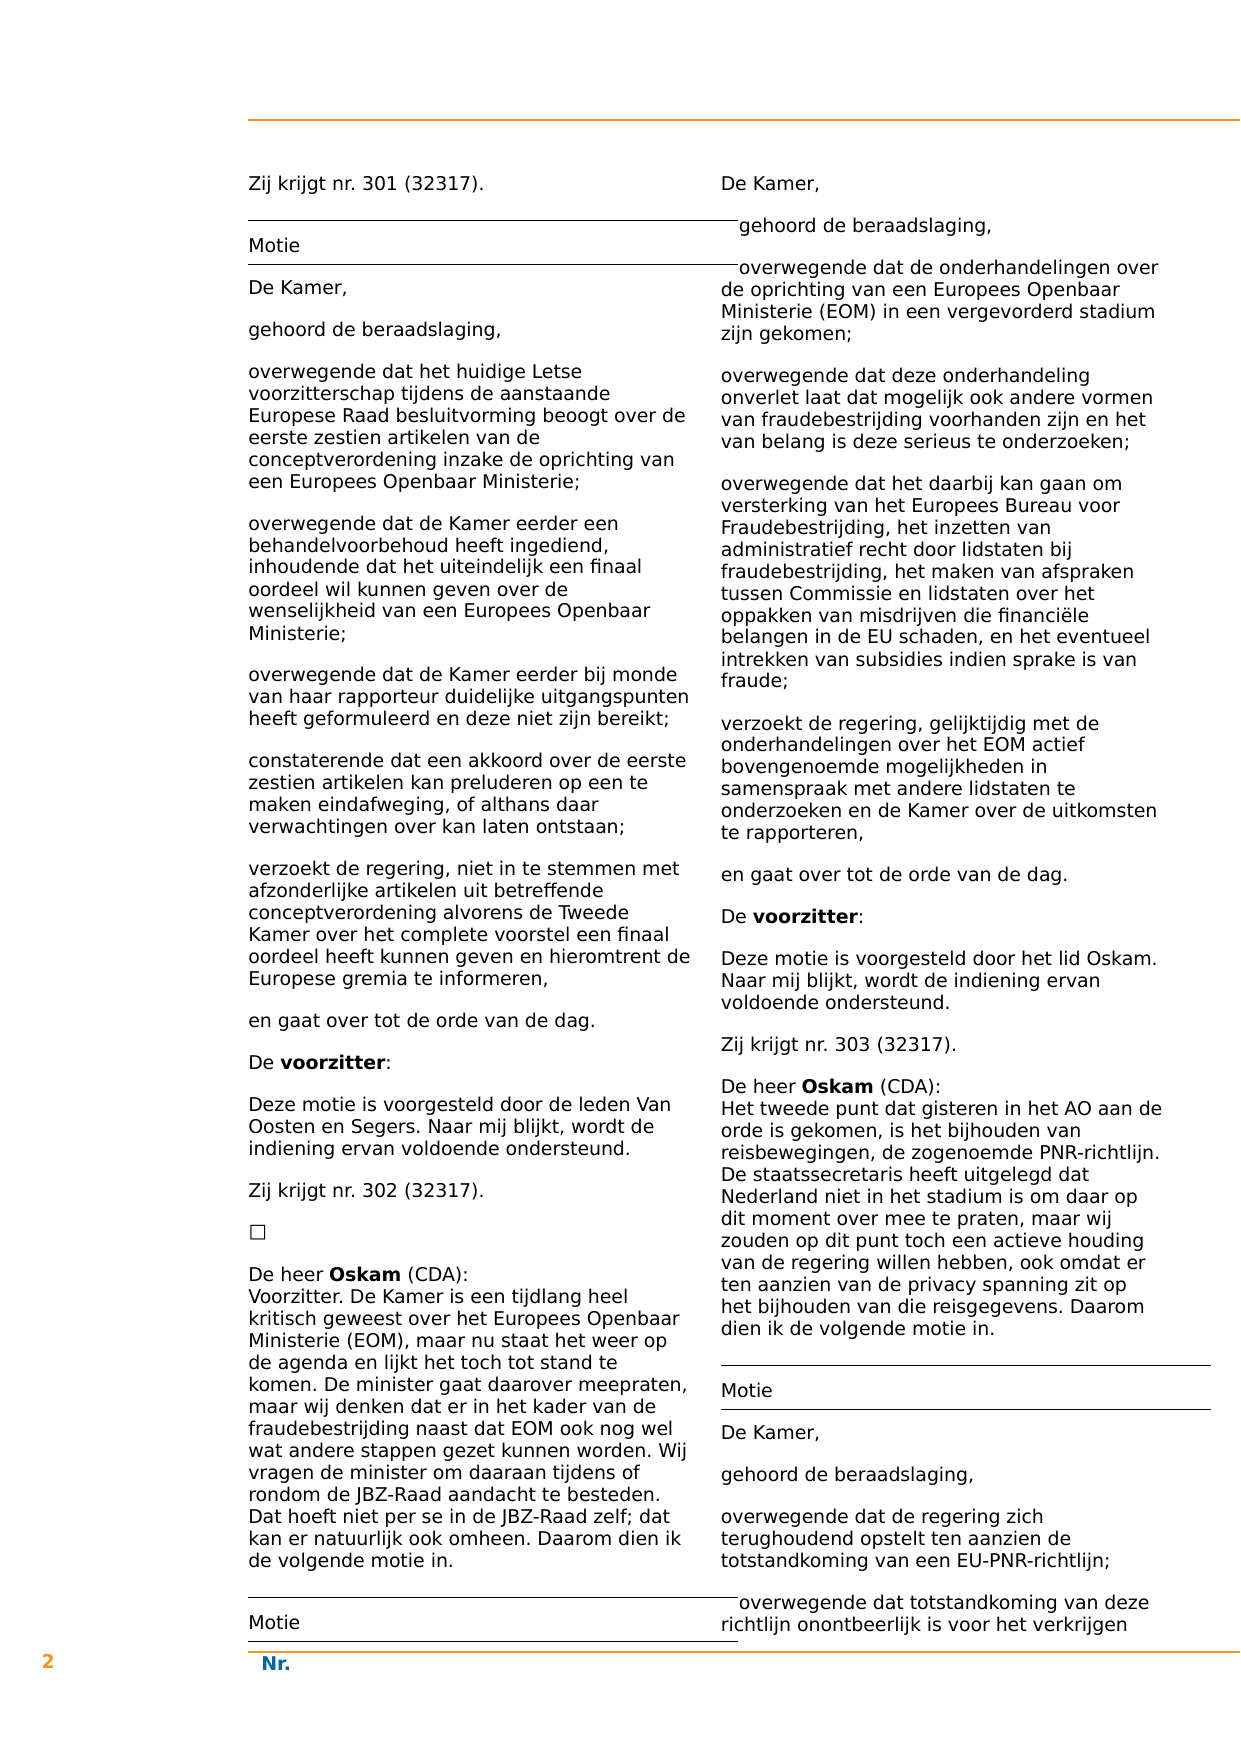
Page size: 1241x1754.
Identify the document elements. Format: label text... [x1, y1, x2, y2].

text ⬜ [248, 1222, 691, 1244]
text De heer Oskam (CDA): [248, 1264, 691, 1286]
text De Kamer, [721, 173, 1163, 195]
text Voorzitter. De Kamer is een tijdlang heel kritisch geweest over het Europees Openbaar Ministerie (EOM), maar nu staat het weer op de agenda en lijkt het toch tot stand te komen. De minister gaat daarover meepraten, maar wij denken dat er in het kader van de fraudebestrijding naast dat EOM ook nog wel wat andere stappen gezet kunnen worden. Wij vragen de minister om daaraan tijdens of rondom de JBZ-Raad aandacht te besteden. Dat hoeft niet per se in de JBZ-Raad zelf; dat kan er natuurlijk ook omheen. Daarom dien ik de volgende motie in. [248, 1286, 691, 1572]
text De heer Oskam (CDA): [721, 1076, 1163, 1098]
text overwegende dat het huidige Letse voorzitterschap tijdens de aanstaande Europese Raad besluitvorming beoogt over de eerste zestien artikelen van de conceptverordening inzake de oprichting van een Europees Openbaar Ministerie; [248, 361, 691, 492]
text overwegende dat de Kamer eerder een behandelvoorbehoud heeft ingediend, inhoudende dat het uiteindelijk een finaal oordeel wil kunnen geven over de wenselijkheid van een Europees Openbaar Ministerie; [248, 512, 691, 644]
text De voorzitter: [721, 906, 1163, 928]
text gehoord de beraadslaging, [721, 1464, 1163, 1486]
text overwegende dat de onderhandelingen over de oprichting van een Europees Openbaar Ministerie (EOM) in een vergevorderd stadium zijn gekomen; [721, 257, 1163, 345]
text overwegende dat totstandkoming van deze richtlijn onontbeerlijk is voor het verkrijgen [721, 1592, 1163, 1636]
text gehoord de beraadslaging, [248, 319, 691, 341]
text verzoekt de regering, gelijktijdig met de onderhandelingen over het EOM actief bovengenoemde mogelijkheden in samenspraak met andere lidstaten te onderzoeken en de Kamer over de uitkomsten te rapporteren, [721, 712, 1163, 844]
text Deze motie is voorgesteld door de leden Van Oosten en Segers. Naar mij blijkt, wordt de indiening ervan voldoende ondersteund. [248, 1094, 691, 1160]
text overwegende dat de Kamer eerder bij monde van haar rapporteur duidelijke uitgangspunten heeft geformuleerd en deze niet zijn bereikt; [248, 664, 691, 730]
text constaterende dat een akkoord over de eerste zestien artikelen kan preluderen op een te maken eindafweging, of althans daar verwachtingen over kan laten ontstaan; [248, 750, 691, 838]
text overwegende dat deze onderhandeling onverlet laat dat mogelijk ook andere vormen van fraudebestrijding voorhanden zijn en het van belang is deze serieus te onderzoeken; [721, 365, 1163, 453]
text overwegende dat het daarbij kan gaan om versterking van het Europees Bureau voor Fraudebestrijding, het inzetten van administratief recht door lidstaten bij fraudebestrijding, het maken van afspraken tussen Commissie en lidstaten over het oppakken van misdrijven die financiële belangen in de EU schaden, en het eventueel intrekken van subsidies indien sprake is van fraude; [721, 473, 1163, 692]
text overwegende dat de regering zich terughoudend opstelt ten aanzien de totstandkoming van een EU-PNR-richtlijn; [721, 1506, 1163, 1572]
text De Kamer, [721, 1422, 1163, 1444]
text Zij krijgt nr. 302 (32317). [248, 1180, 691, 1202]
text gehoord de beraadslaging, [721, 215, 1163, 237]
text Motie [721, 1380, 1163, 1402]
text en gaat over tot de orde van de dag. [248, 1010, 691, 1032]
text en gaat over tot de orde van de dag. [721, 864, 1163, 886]
text Deze motie is voorgesteld door het lid Oskam. Naar mij blijkt, wordt de indiening ervan voldoende ondersteund. [721, 948, 1163, 1014]
text verzoekt de regering, niet in te stemmen met afzonderlijke artikelen uit betreffende conceptverordening alvorens de Tweede Kamer over het complete voorstel een finaal oordeel heeft kunnen geven en hieromtrent de Europese gremia te informeren, [248, 858, 691, 990]
text Zij krijgt nr. 301 (32317). [248, 173, 691, 195]
text Motie [248, 1612, 691, 1633]
text Het tweede punt dat gisteren in het AO aan de orde is gekomen, is het bijhouden van reisbewegingen, de zogenoemde PNR-richtlijn. De staatssecretaris heeft uitgelegd dat Nederland niet in het stadium is om daar op dit moment over mee te praten, maar wij zouden op dit punt toch een actieve houding van de regering willen hebben, ook omdat er ten aanzien van de privacy spanning zit op het bijhouden van die reisgegevens. Daarom dien ik de volgende motie in. [721, 1098, 1163, 1340]
text Motie [248, 235, 691, 257]
text De voorzitter: [248, 1052, 691, 1074]
text Zij krijgt nr. 303 (32317). [721, 1034, 1163, 1056]
text De Kamer, [248, 277, 691, 299]
